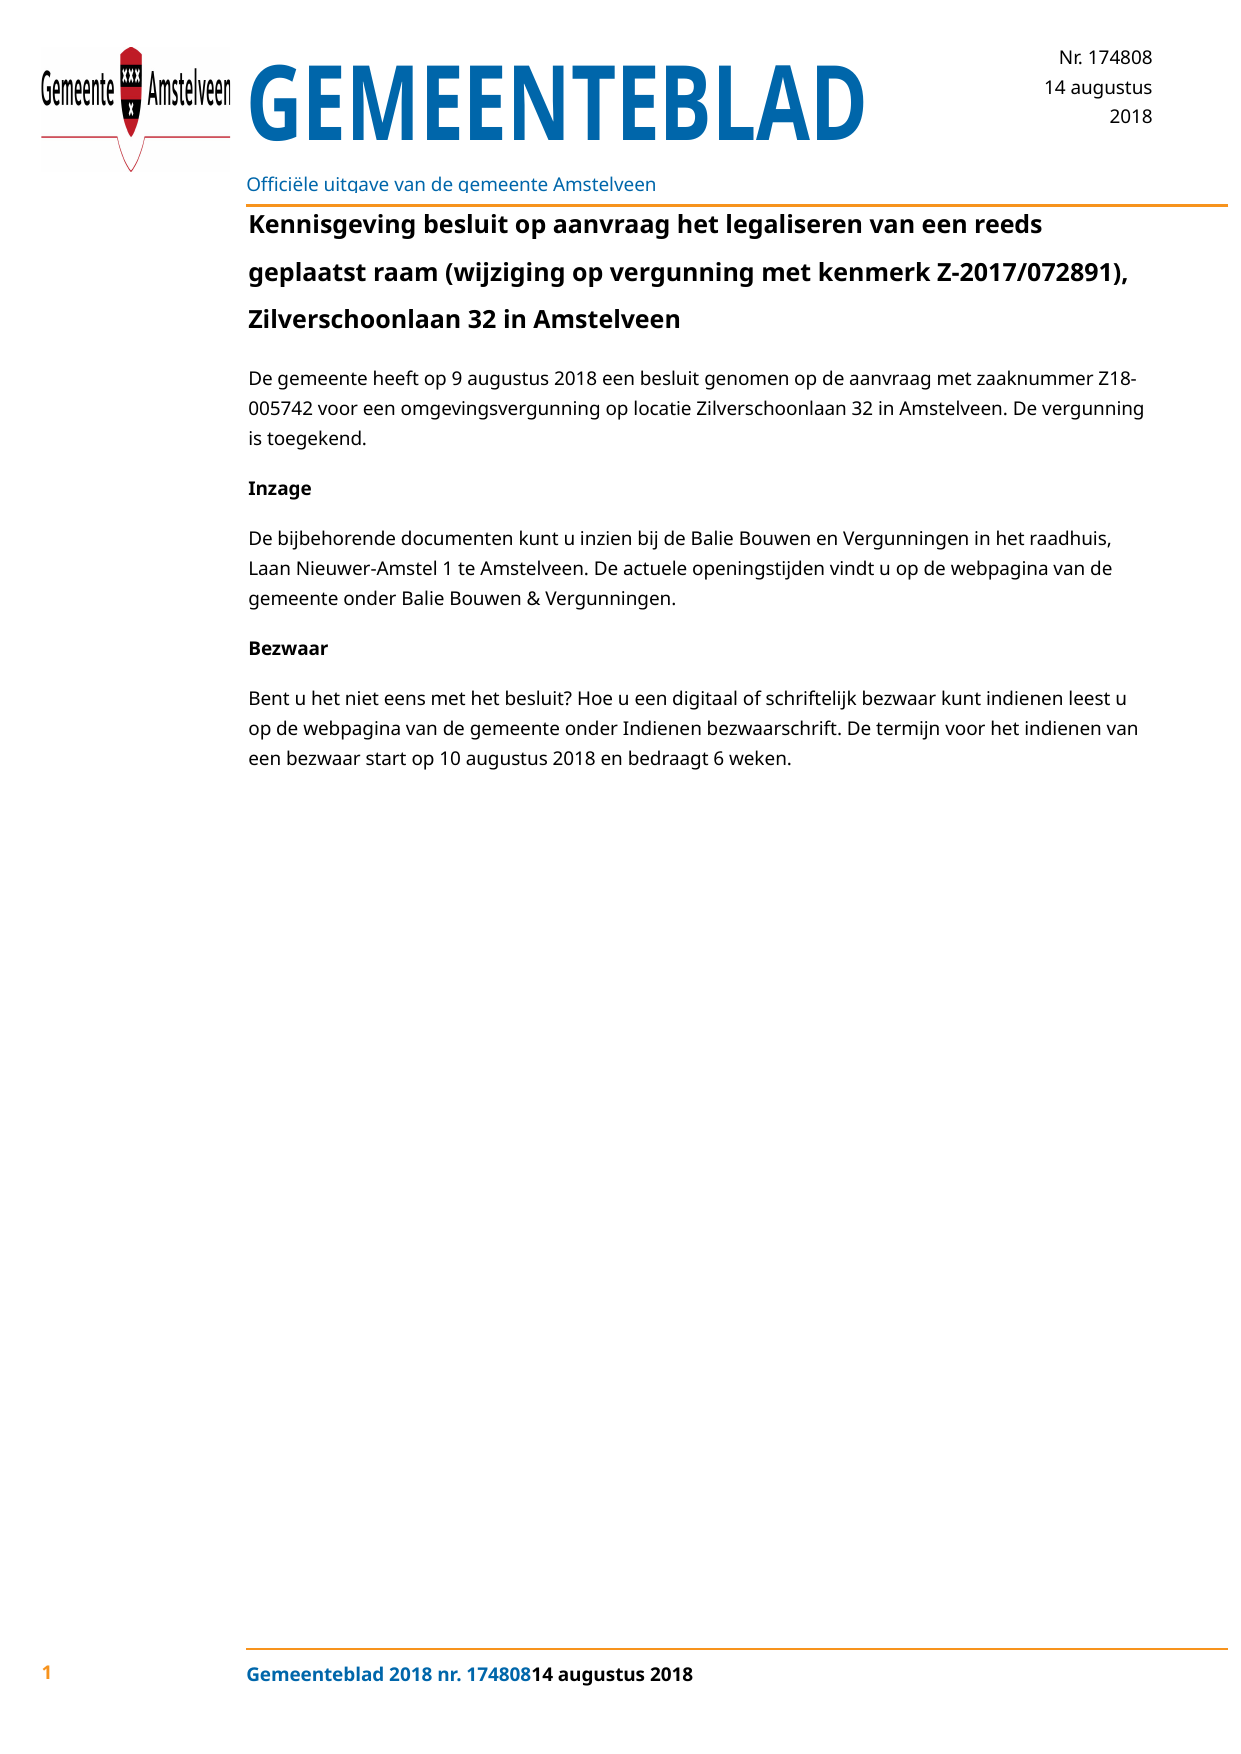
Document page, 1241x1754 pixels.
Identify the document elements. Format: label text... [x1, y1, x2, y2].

picture [41, 47, 231, 172]
text Bent u het niet eens met het besluit? Hoe u een digitaal of schriftelijk bezwaar kunt indienen leest u op de webpagina van de gemeente onder Indienen bezwaarschrift. De termijn voor het indienen van een bezwaar start op 10 augustus 2018 en bedraagt 6 weken. [248, 686, 1152, 770]
text Bezwaar [248, 635, 1152, 661]
text Kennisgeving besluit op aanvraag het legaliseren van een reeds geplaatst raam (wijziging op vergunning met kenmerk Z-2017/072891), Zilverschoonlaan 32 in Amstelveen [248, 207, 1152, 336]
text De gemeente heeft op 9 augustus 2018 een besluit genomen op de aanvraag met zaaknummer Z18-005742 voor een omgevingsvergunning op locatie Zilverschoonlaan 32 in Amstelveen. De vergunning is toegekend. [248, 366, 1152, 450]
text De bijbehorende documenten kunt u inzien bij de Balie Bouwen en Vergunningen in het raadhuis, Laan Nieuwer-Amstel 1 te Amstelveen. De actuele openingstijden vindt u op de webpagina van de gemeente onder Balie Bouwen & Vergunningen. [248, 526, 1152, 610]
text Inzage [248, 475, 1152, 501]
